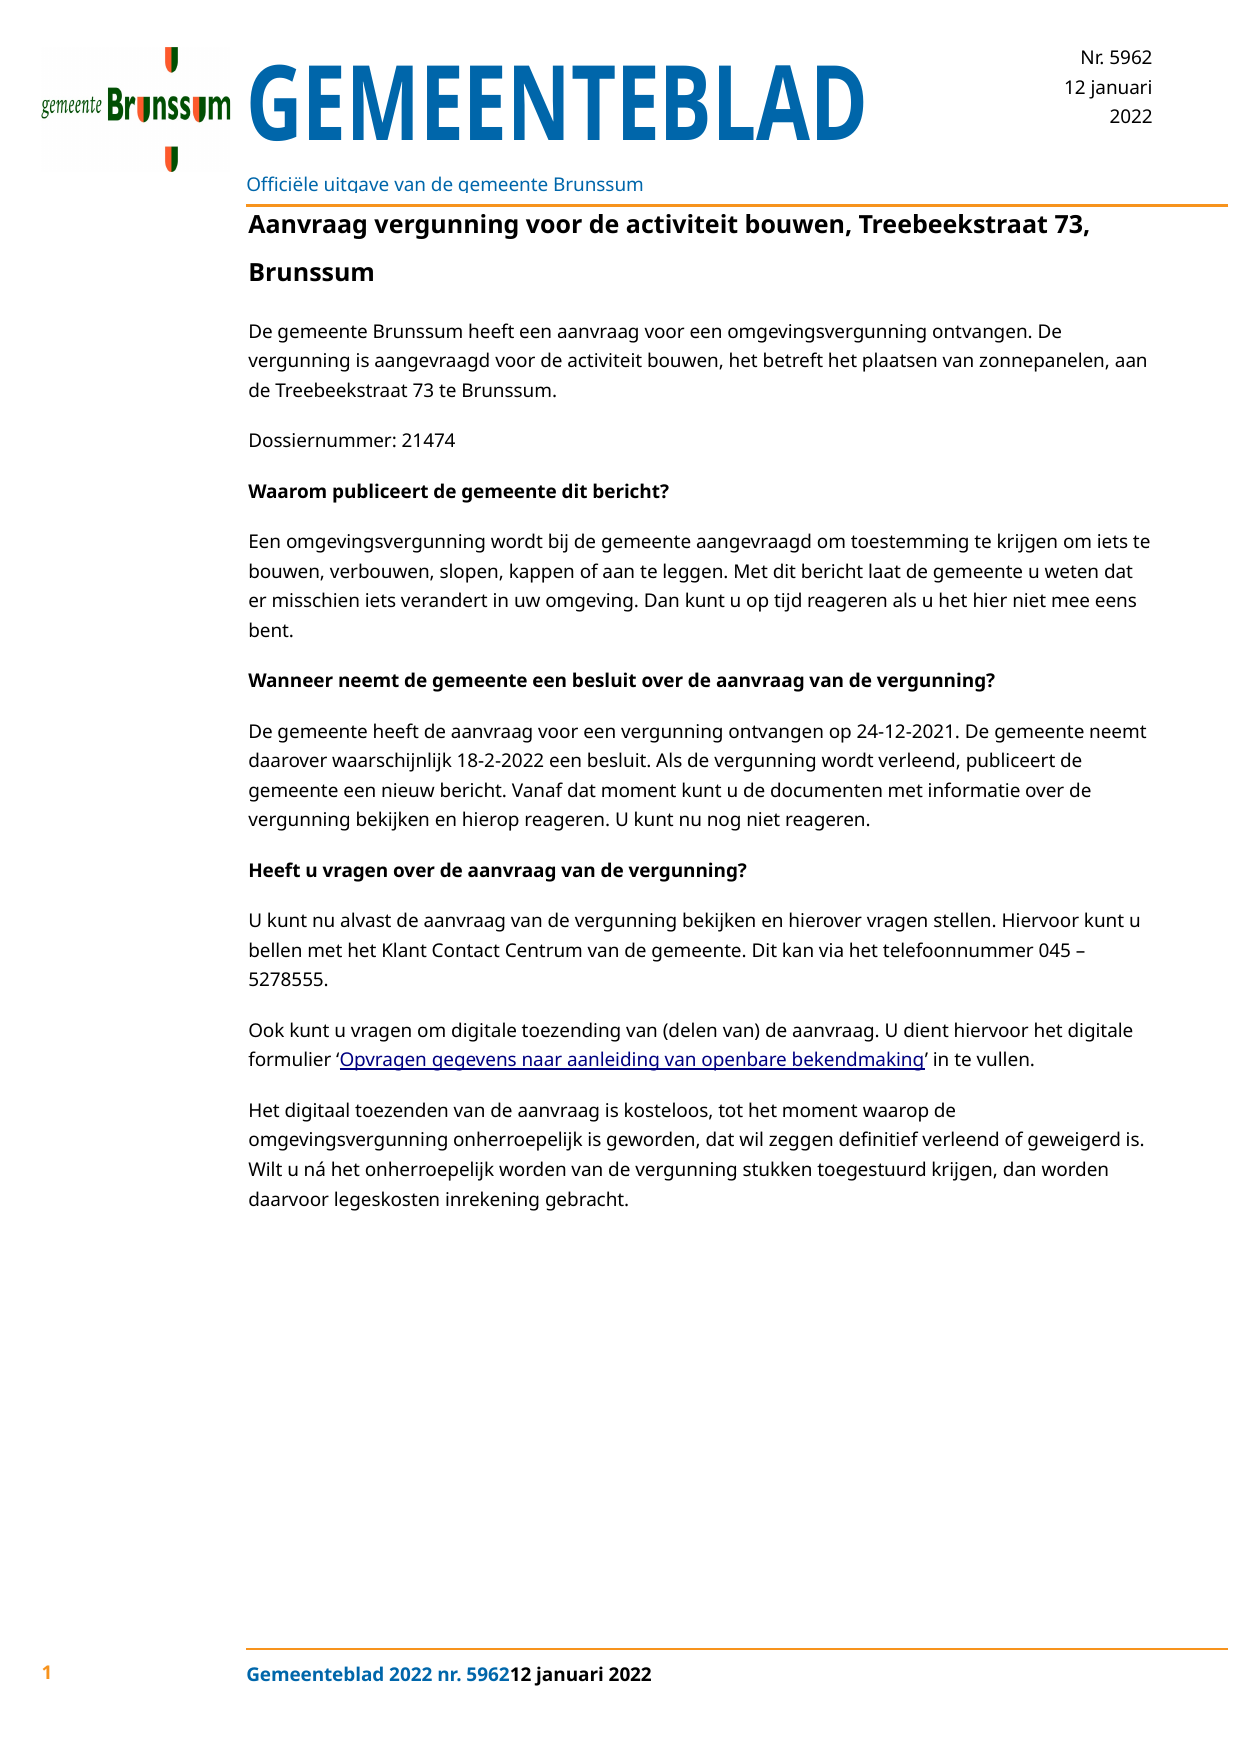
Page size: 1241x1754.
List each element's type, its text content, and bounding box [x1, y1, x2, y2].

text Aanvraag vergunning voor de activiteit bouwen, Treebeekstraat 73, Brunssum [248, 207, 1152, 288]
text Wanneer neemt de gemeente een besluit over de aanvraag van de vergunning? [248, 667, 1152, 693]
text Waarom publiceert de gemeente dit bericht? [248, 478, 1152, 504]
text Ook kunt u vragen om digitale toezending van (delen van) de aanvraag. U dient hiervoor het digitale formulier ‘Opvragen gegevens naar aanleiding van openbare bekendmaking’ in te vullen. [248, 1017, 1152, 1072]
picture [41, 47, 231, 172]
text Een omgevingsvergunning wordt bij de gemeente aangevraagd om toestemming te krijgen om iets te bouwen, verbouwen, slopen, kappen of aan te leggen. Met dit bericht laat de gemeente u weten dat er misschien iets verandert in uw omgeving. Dan kunt u op tijd reageren als u het hier niet mee eens bent. [248, 528, 1152, 643]
text Dossiernummer: 21474 [248, 427, 1152, 453]
text Het digitaal toezenden van de aanvraag is kosteloos, tot het moment waarop de omgevingsvergunning onherroepelijk is geworden, dat wil zeggen definitief verleend of geweigerd is. Wilt u ná het onherroepelijk worden van de vergunning stukken toegestuurd krijgen, dan worden daarvoor legeskosten inrekening gebracht. [248, 1097, 1152, 1212]
text Heeft u vragen over de aanvraag van de vergunning? [248, 857, 1152, 883]
text De gemeente Brunssum heeft een aanvraag voor een omgevingsvergunning ontvangen. De vergunning is aangevraagd voor de activiteit bouwen, het betreft het plaatsen van zonnepanelen, aan de Treebeekstraat 73 te Brunssum. [248, 318, 1152, 403]
text U kunt nu alvast de aanvraag van de vergunning bekijken en hierover vragen stellen. Hiervoor kunt u bellen met het Klant Contact Centrum van de gemeente. Dit kan via het telefoonnummer 045 – 5278555. [248, 907, 1152, 992]
text De gemeente heeft de aanvraag voor een vergunning ontvangen op 24-12-2021. De gemeente neemt daarover waarschijnlijk 18-2-2022 een besluit. Als de vergunning wordt verleend, publiceert de gemeente een nieuw bericht. Vanaf dat moment kunt u de documenten met informatie over de vergunning bekijken en hierop reageren. U kunt nu nog niet reageren. [248, 718, 1152, 832]
